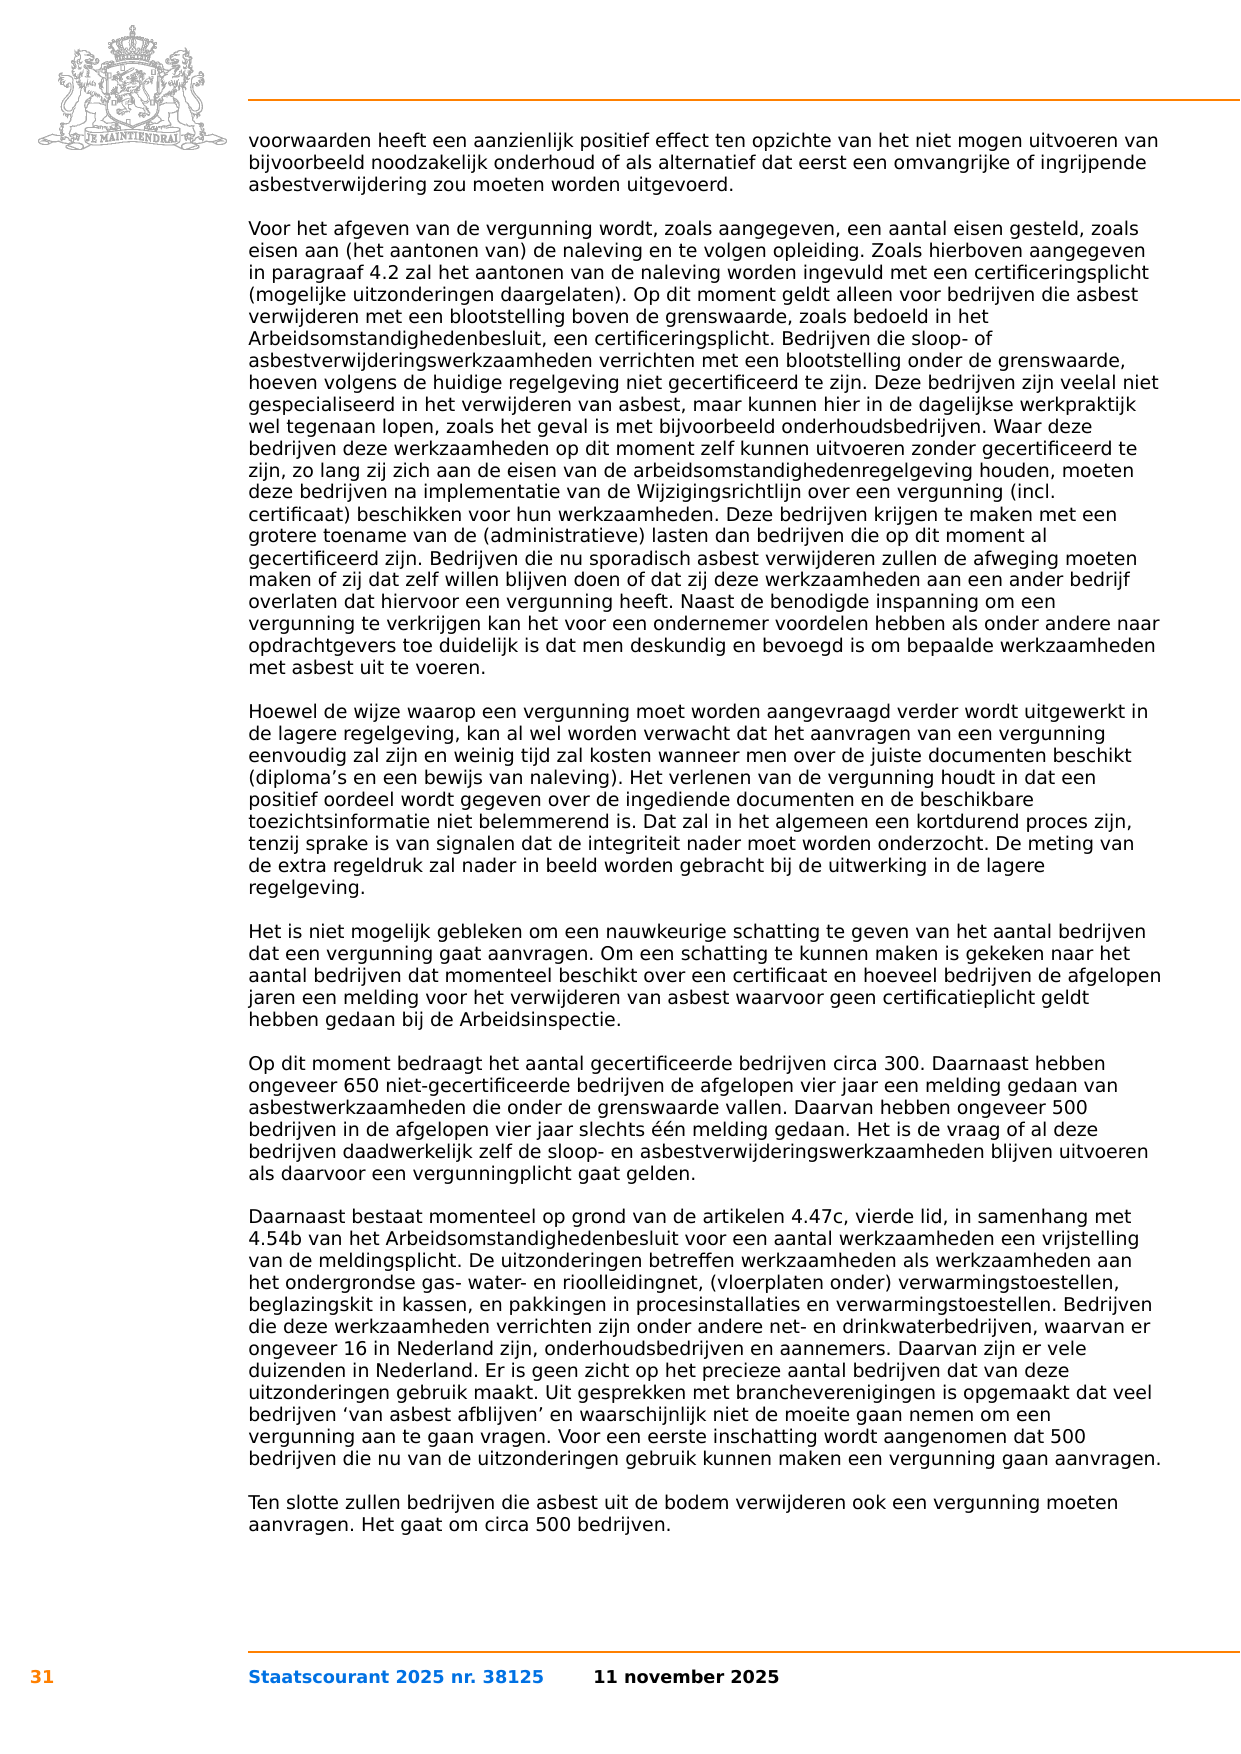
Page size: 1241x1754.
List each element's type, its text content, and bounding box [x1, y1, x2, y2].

text Hoewel de wijze waarop een vergunning moet worden aangevraagd verder wordt uitgewerkt in de lagere regelgeving, kan al wel worden verwacht dat het aanvragen van een vergunning eenvoudig zal zijn en weinig tijd zal kosten wanneer men over de juiste documenten beschikt (diploma’s en een bewijs van naleving). Het verlenen van de vergunning houdt in dat een positief oordeel wordt gegeven over de ingediende documenten en de beschikbare toezichtsinformatie niet belemmerend is. Dat zal in het algemeen een kortdurend proces zijn, tenzij sprake is van signalen dat de integriteit nader moet worden onderzocht. De meting van de extra regeldruk zal nader in beeld worden gebracht bij de uitwerking in de lagere regelgeving. [248, 701, 1163, 899]
text Voor het afgeven van de vergunning wordt, zoals aangegeven, een aantal eisen gesteld, zoals eisen aan (het aantonen van) de naleving en te volgen opleiding. Zoals hierboven aangegeven in paragraaf 4.2 zal het aantonen van de naleving worden ingevuld met een certificeringsplicht (mogelijke uitzonderingen daargelaten). Op dit moment geldt alleen voor bedrijven die asbest verwijderen met een blootstelling boven de grenswaarde, zoals bedoeld in het Arbeidsomstandighedenbesluit, een certificeringsplicht. Bedrijven die sloop- of asbestverwijderingswerkzaamheden verrichten met een blootstelling onder de grenswaarde, hoeven volgens de huidige regelgeving niet gecertificeerd te zijn. Deze bedrijven zijn veelal niet gespecialiseerd in het verwijderen van asbest, maar kunnen hier in de dagelijkse werkpraktijk wel tegenaan lopen, zoals het geval is met bijvoorbeeld onderhoudsbedrijven. Waar deze bedrijven deze werkzaamheden op dit moment zelf kunnen uitvoeren zonder gecertificeerd te zijn, zo lang zij zich aan de eisen van de arbeidsomstandighedenregelgeving houden, moeten deze bedrijven na implementatie van de Wijzigingsrichtlijn over een vergunning (incl. certificaat) beschikken voor hun werkzaamheden. Deze bedrijven krijgen te maken met een grotere toename van de (administratieve) lasten dan bedrijven die op dit moment al gecertificeerd zijn. Bedrijven die nu sporadisch asbest verwijderen zullen de afweging moeten maken of zij dat zelf willen blijven doen of dat zij deze werkzaamheden aan een ander bedrijf overlaten dat hiervoor een vergunning heeft. Naast de benodigde inspanning om een vergunning te verkrijgen kan het voor een ondernemer voordelen hebben als onder andere naar opdrachtgevers toe duidelijk is dat men deskundig en bevoegd is om bepaalde werkzaamheden met asbest uit te voeren. [248, 218, 1163, 679]
text Het is niet mogelijk gebleken om een nauwkeurige schatting te geven van het aantal bedrijven dat een vergunning gaat aanvragen. Om een schatting te kunnen maken is gekeken naar het aantal bedrijven dat momenteel beschikt over een certificaat en hoeveel bedrijven de afgelopen jaren een melding voor het verwijderen van asbest waarvoor geen certificatieplicht geldt hebben gedaan bij de Arbeidsinspectie. [248, 921, 1163, 1031]
picture [38, 25, 227, 150]
text Op dit moment bedraagt het aantal gecertificeerde bedrijven circa 300. Daarnaast hebben ongeveer 650 niet-gecertificeerde bedrijven de afgelopen vier jaar een melding gedaan van asbestwerkzaamheden die onder de grenswaarde vallen. Daarvan hebben ongeveer 500 bedrijven in de afgelopen vier jaar slechts één melding gedaan. Het is de vraag of al deze bedrijven daadwerkelijk zelf de sloop- en asbestverwijderingswerkzaamheden blijven uitvoeren als daarvoor een vergunningplicht gaat gelden. [248, 1053, 1163, 1184]
text voorwaarden heeft een aanzienlijk positief effect ten opzichte van het niet mogen uitvoeren van bijvoorbeeld noodzakelijk onderhoud of als alternatief dat eerst een omvangrijke of ingrijpende asbestverwijdering zou moeten worden uitgevoerd. [248, 130, 1163, 196]
text Ten slotte zullen bedrijven die asbest uit de bodem verwijderen ook een vergunning moeten aanvragen. Het gaat om circa 500 bedrijven. [248, 1492, 1163, 1536]
text Daarnaast bestaat momenteel op grond van de artikelen 4.47c, vierde lid, in samenhang met 4.54b van het Arbeidsomstandighedenbesluit voor een aantal werkzaamheden een vrijstelling van de meldingsplicht. De uitzonderingen betreffen werkzaamheden als werkzaamheden aan het ondergrondse gas- water- en rioolleidingnet, (vloerplaten onder) verwarmingstoestellen, beglazingskit in kassen, en pakkingen in procesinstallaties en verwarmingstoestellen. Bedrijven die deze werkzaamheden verrichten zijn onder andere net- en drinkwaterbedrijven, waarvan er ongeveer 16 in Nederland zijn, onderhoudsbedrijven en aannemers. Daarvan zijn er vele duizenden in Nederland. Er is geen zicht op het precieze aantal bedrijven dat van deze uitzonderingen gebruik maakt. Uit gesprekken met brancheverenigingen is opgemaakt dat veel bedrijven ‘van asbest afblijven’ en waarschijnlijk niet de moeite gaan nemen om een vergunning aan te gaan vragen. Voor een eerste inschatting wordt aangenomen dat 500 bedrijven die nu van de uitzonderingen gebruik kunnen maken een vergunning gaan aanvragen. [248, 1206, 1163, 1470]
